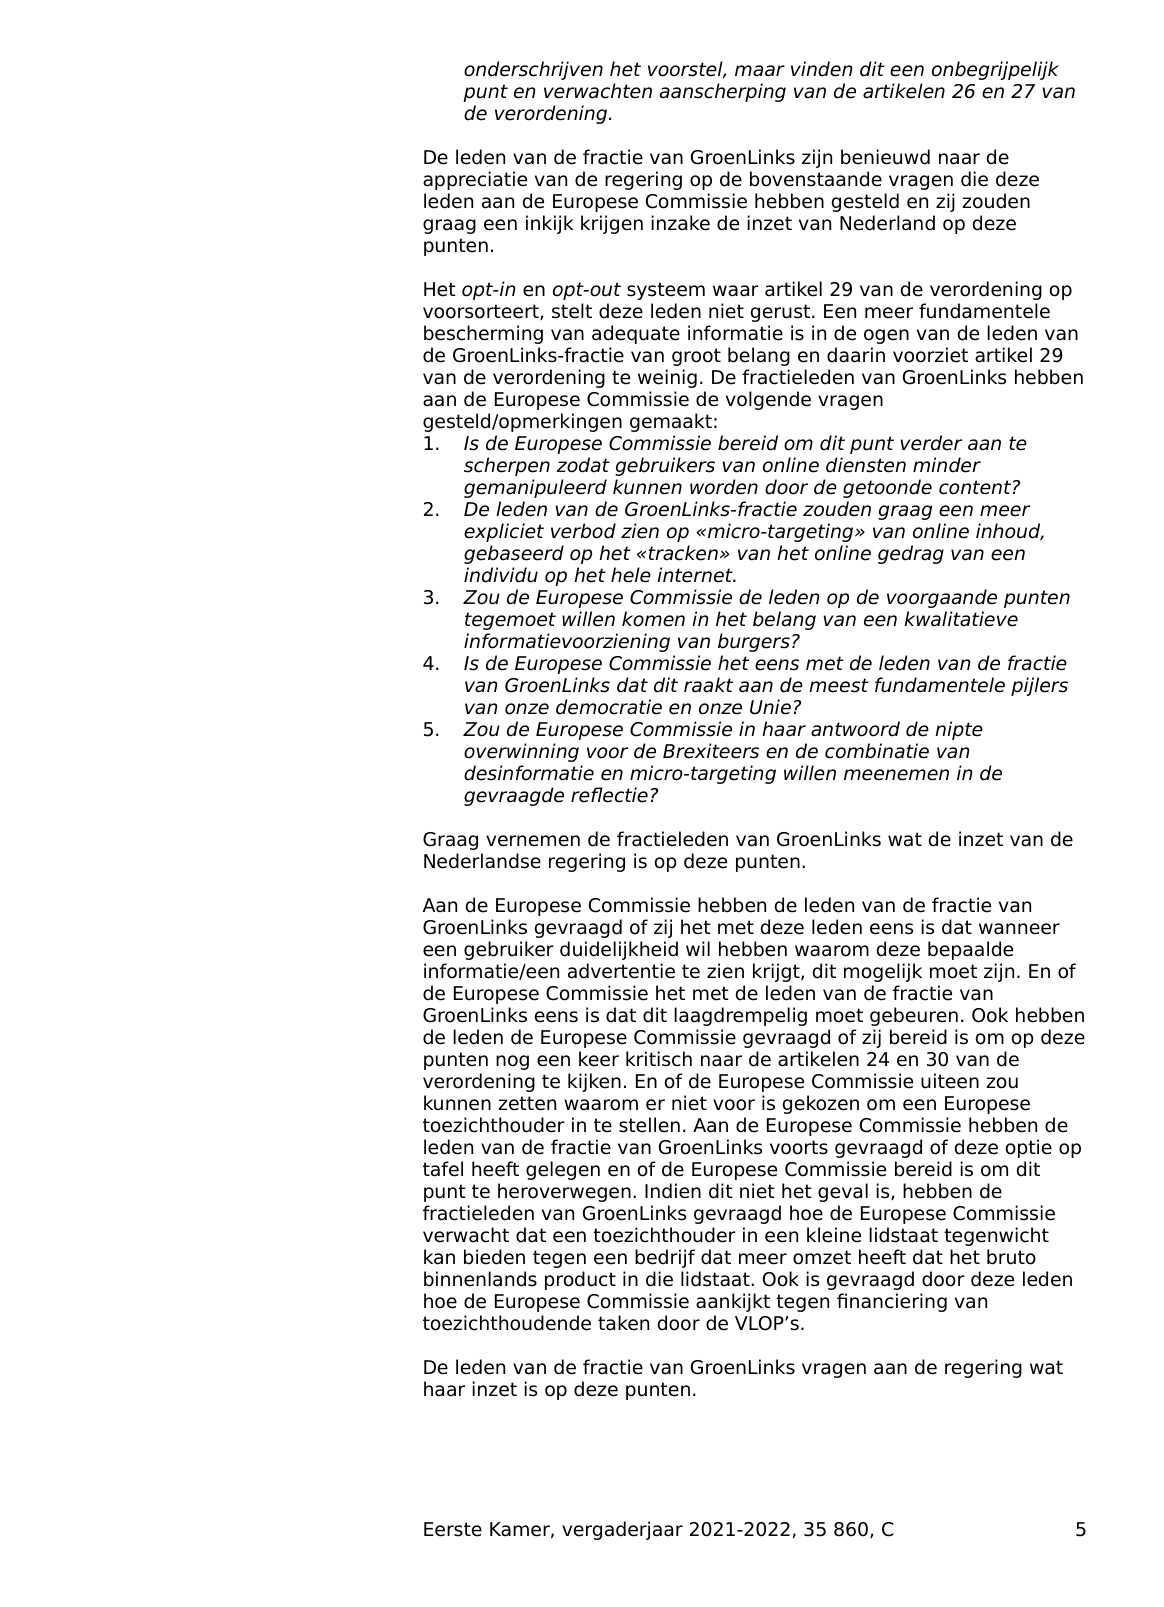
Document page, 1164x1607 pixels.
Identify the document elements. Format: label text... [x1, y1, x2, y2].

text De leden van de fractie van GroenLinks vragen aan de regering wat haar inzet is op deze punten. [422, 1357, 1087, 1401]
text De leden van de fractie van GroenLinks zijn benieuwd naar de appreciatie van de regering op de bovenstaande vragen die deze leden aan de Europese Commissie hebben gesteld en zij zouden graag een inkijk krijgen inzake de inzet van Nederland op deze punten. [422, 147, 1087, 257]
text 5. Zou de Europese Commissie in haar antwoord de nipte overwinning voor de Brexiteers en de combinatie van desinformatie en micro-targeting willen meenemen in de gevraagde reflectie? [422, 719, 1087, 807]
text onderschrijven het voorstel, maar vinden dit een onbegrijpelijk punt en verwachten aanscherping van de artikelen 26 en 27 van de verordening. [422, 59, 1087, 125]
text 2. De leden van de GroenLinks-fractie zouden graag een meer expliciet verbod zien op «micro-targeting» van online inhoud, gebaseerd op het «tracken» van het online gedrag van een individu op het hele internet. [422, 499, 1087, 587]
text 1. Is de Europese Commissie bereid om dit punt verder aan te scherpen zodat gebruikers van online diensten minder gemanipuleerd kunnen worden door de getoonde content? [422, 433, 1087, 499]
text Aan de Europese Commissie hebben de leden van de fractie van GroenLinks gevraagd of zij het met deze leden eens is dat wanneer een gebruiker duidelijkheid wil hebben waarom deze bepaalde informatie/een advertentie te zien krijgt, dit mogelijk moet zijn. En of de Europese Commissie het met de leden van de fractie van GroenLinks eens is dat dit laagdrempelig moet gebeuren. Ook hebben de leden de Europese Commissie gevraagd of zij bereid is om op deze punten nog een keer kritisch naar de artikelen 24 en 30 van de verordening te kijken. En of de Europese Commissie uiteen zou kunnen zetten waarom er niet voor is gekozen om een Europese toezichthouder in te stellen. Aan de Europese Commissie hebben de leden van de fractie van GroenLinks voorts gevraagd of deze optie op tafel heeft gelegen en of de Europese Commissie bereid is om dit punt te heroverwegen. Indien dit niet het geval is, hebben de fractieleden van GroenLinks gevraagd hoe de Europese Commissie verwacht dat een toezichthouder in een kleine lidstaat tegenwicht kan bieden tegen een bedrijf dat meer omzet heeft dat het bruto binnenlands product in die lidstaat. Ook is gevraagd door deze leden hoe de Europese Commissie aankijkt tegen financiering van toezichthoudende taken door de VLOP’s. [422, 895, 1087, 1335]
text Graag vernemen de fractieleden van GroenLinks wat de inzet van de Nederlandse regering is op deze punten. [422, 829, 1087, 873]
text 3. Zou de Europese Commissie de leden op de voorgaande punten tegemoet willen komen in het belang van een kwalitatieve informatievoorziening van burgers? [422, 587, 1087, 653]
text 4. Is de Europese Commissie het eens met de leden van de fractie van GroenLinks dat dit raakt aan de meest fundamentele pijlers van onze democratie en onze Unie? [422, 653, 1087, 719]
text Het opt-in en opt-out systeem waar artikel 29 van de verordening op voorsorteert, stelt deze leden niet gerust. Een meer fundamentele bescherming van adequate informatie is in de ogen van de leden van de GroenLinks-fractie van groot belang en daarin voorziet artikel 29 van de verordening te weinig. De fractieleden van GroenLinks hebben aan de Europese Commissie de volgende vragen gesteld/opmerkingen gemaakt: [422, 279, 1087, 433]
